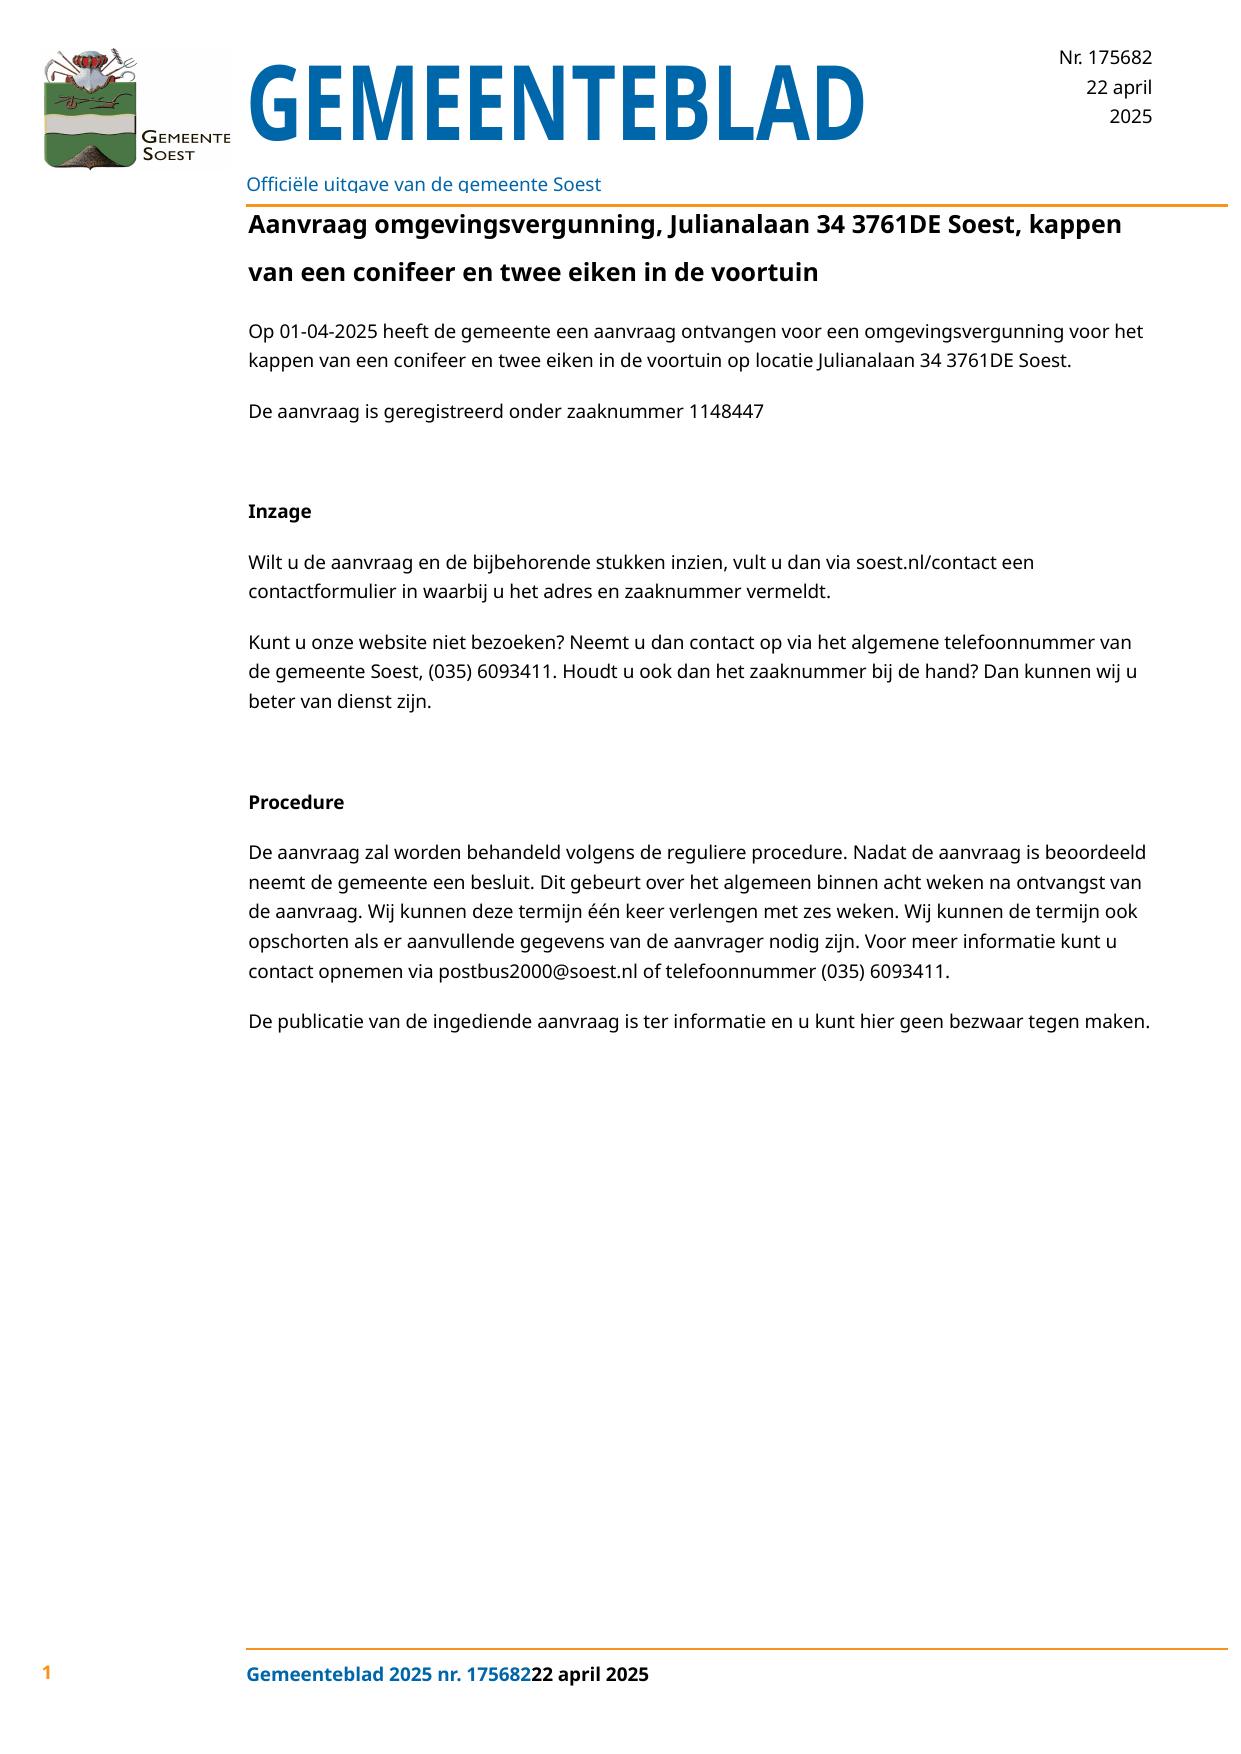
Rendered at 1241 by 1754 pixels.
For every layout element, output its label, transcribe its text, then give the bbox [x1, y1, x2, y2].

text Inzage [248, 499, 1152, 524]
text Procedure [248, 789, 1152, 815]
text De aanvraag zal worden behandeld volgens de reguliere procedure. Nadat de aanvraag is beoordeeld neemt de gemeente een besluit. Dit gebeurt over het algemeen binnen acht weken na ontvangst van de aanvraag. Wij kunnen deze termijn één keer verlengen met zes weken. Wij kunnen de termijn ook opschorten als er aanvullende gegevens van de aanvrager nodig zijn. Voor meer informatie kunt u contact opnemen via postbus2000@soest.nl of telefoonnummer (035) 6093411. [248, 839, 1152, 984]
text Aanvraag omgevingsvergunning, Julianalaan 34 3761DE Soest, kappen van een conifeer en twee eiken in de voortuin [248, 207, 1152, 288]
text Kunt u onze website niet bezoeken? Neemt u dan contact op via het algemene telefoonnummer van de gemeente Soest, (035) 6093411. Houdt u ook dan het zaaknummer bij de hand? Dan kunnen wij u beter van dienst zijn. [248, 629, 1152, 714]
text De publicatie van de ingediende aanvraag is ter informatie en u kunt hier geen bezwaar tegen maken. [248, 1008, 1152, 1034]
text Op 01-04-2025 heeft de gemeente een aanvraag ontvangen voor een omgevingsvergunning voor het kappen van een conifeer en twee eiken in de voortuin op locatie Julianalaan 34 3761DE Soest. [248, 318, 1152, 373]
text Wilt u de aanvraag en de bijbehorende stukken inzien, vult u dan via soest.nl/contact een contactformulier in waarbij u het adres en zaaknummer vermeldt. [248, 549, 1152, 604]
text De aanvraag is geregistreerd onder zaaknummer 1148447 [248, 398, 1152, 424]
picture [41, 47, 231, 172]
